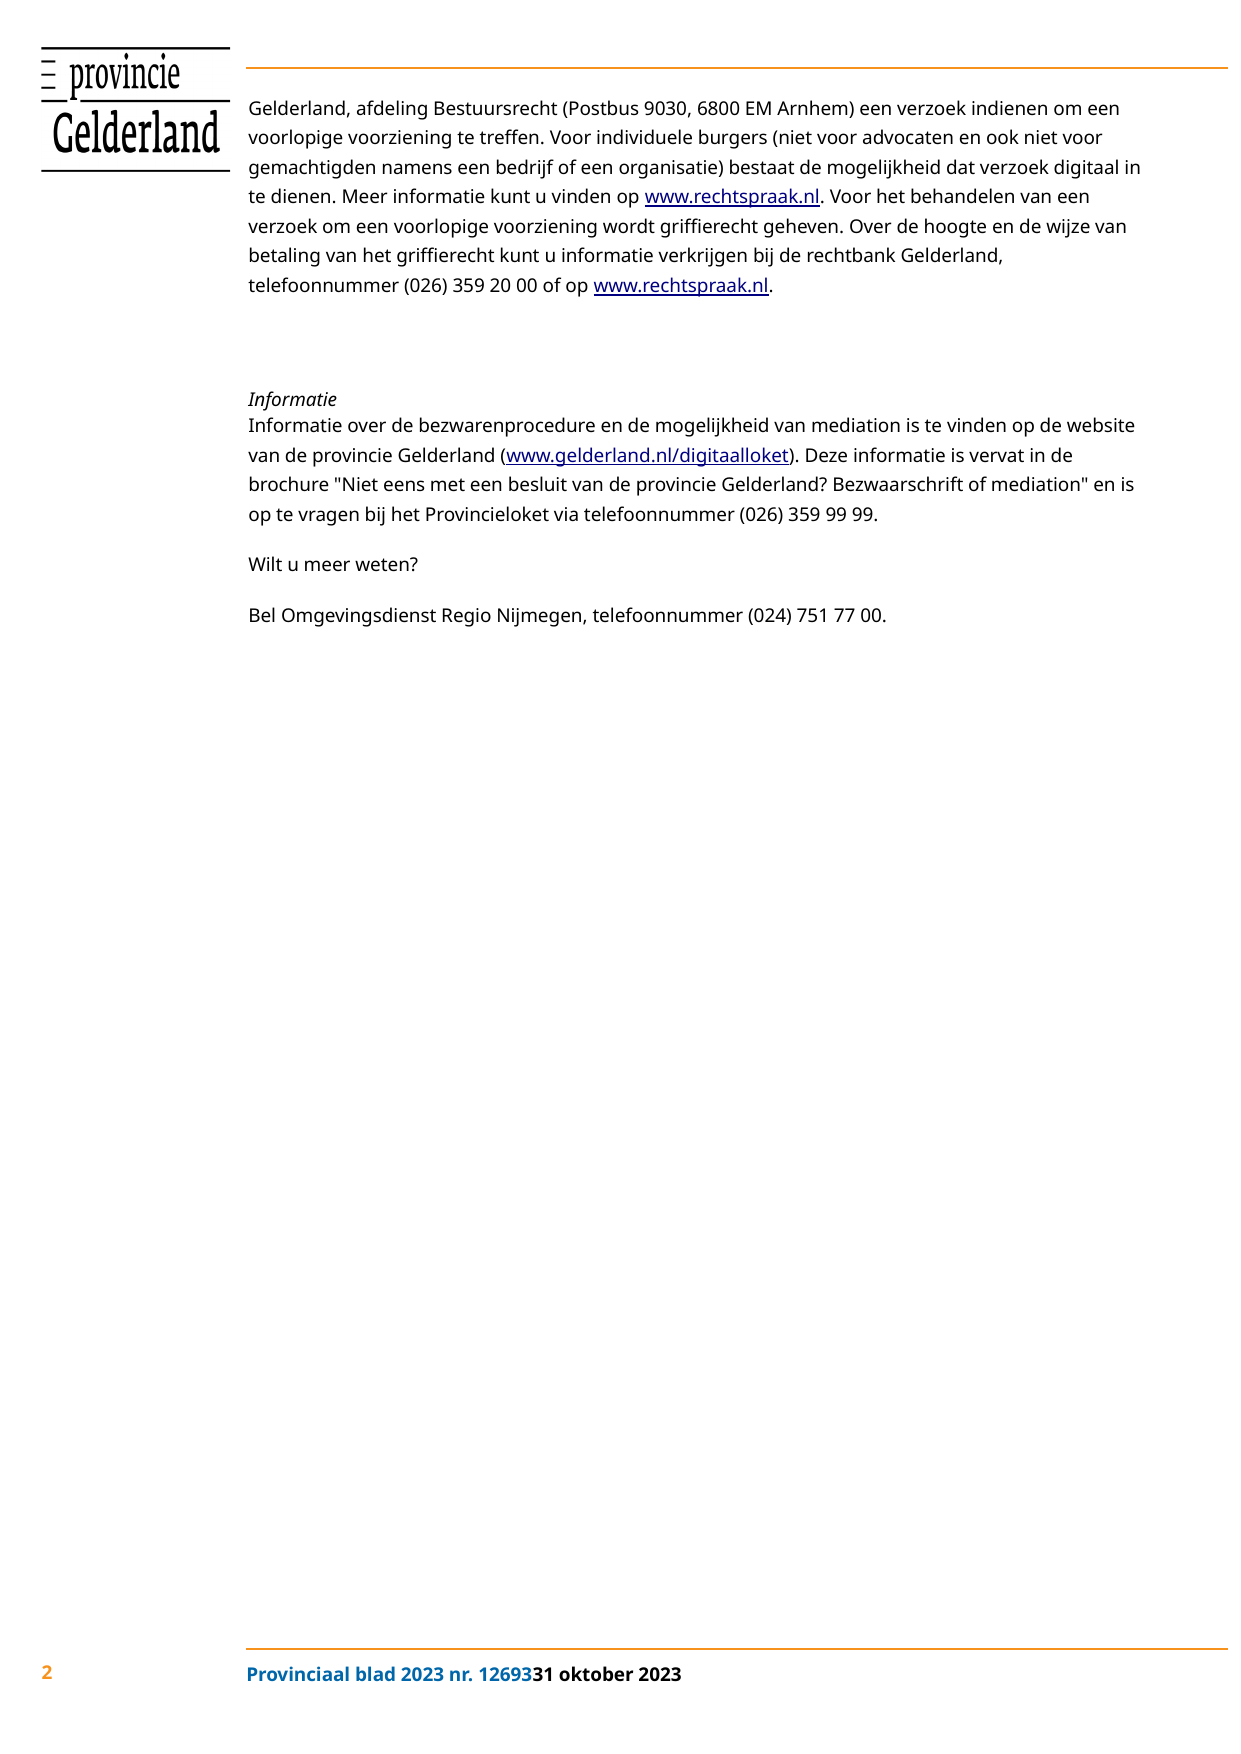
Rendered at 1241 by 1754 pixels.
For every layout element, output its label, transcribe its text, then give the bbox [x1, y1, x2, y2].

text Informatie over de bezwarenprocedure en de mogelijkheid van mediation is te vinden op de website van de provincie Gelderland (www.gelderland.nl/digitaalloket). Deze informatie is vervat in de brochure "Niet eens met een besluit van de provincie Gelderland? Bezwaarschrift of mediation" en is op te vragen bij het Provincieloket via telefoonnummer (026) 359 99 99. [248, 412, 1152, 527]
text Gelderland, afdeling Bestuursrecht (Postbus 9030, 6800 EM Arnhem) een verzoek indienen om een voorlopige voorziening te treffen. Voor individuele burgers (niet voor advocaten en ook niet voor gemachtigden namens een bedrijf of een organisatie) bestaat de mogelijkheid dat verzoek digitaal in te dienen. Meer informatie kunt u vinden op www.rechtspraak.nl. Voor het behandelen van een verzoek om een voorlopige voorziening wordt griffierecht geheven. Over de hoogte en de wijze van betaling van het griffierecht kunt u informatie verkrijgen bij de rechtbank Gelderland, telefoonnummer (026) 359 20 00 of op www.rechtspraak.nl. [248, 95, 1152, 298]
text Bel Omgevingsdienst Regio Nijmegen, telefoonnummer (024) 751 77 00. [248, 602, 1152, 628]
picture [41, 47, 231, 172]
text Informatie [248, 387, 1152, 412]
text Wilt u meer weten? [248, 552, 1152, 577]
